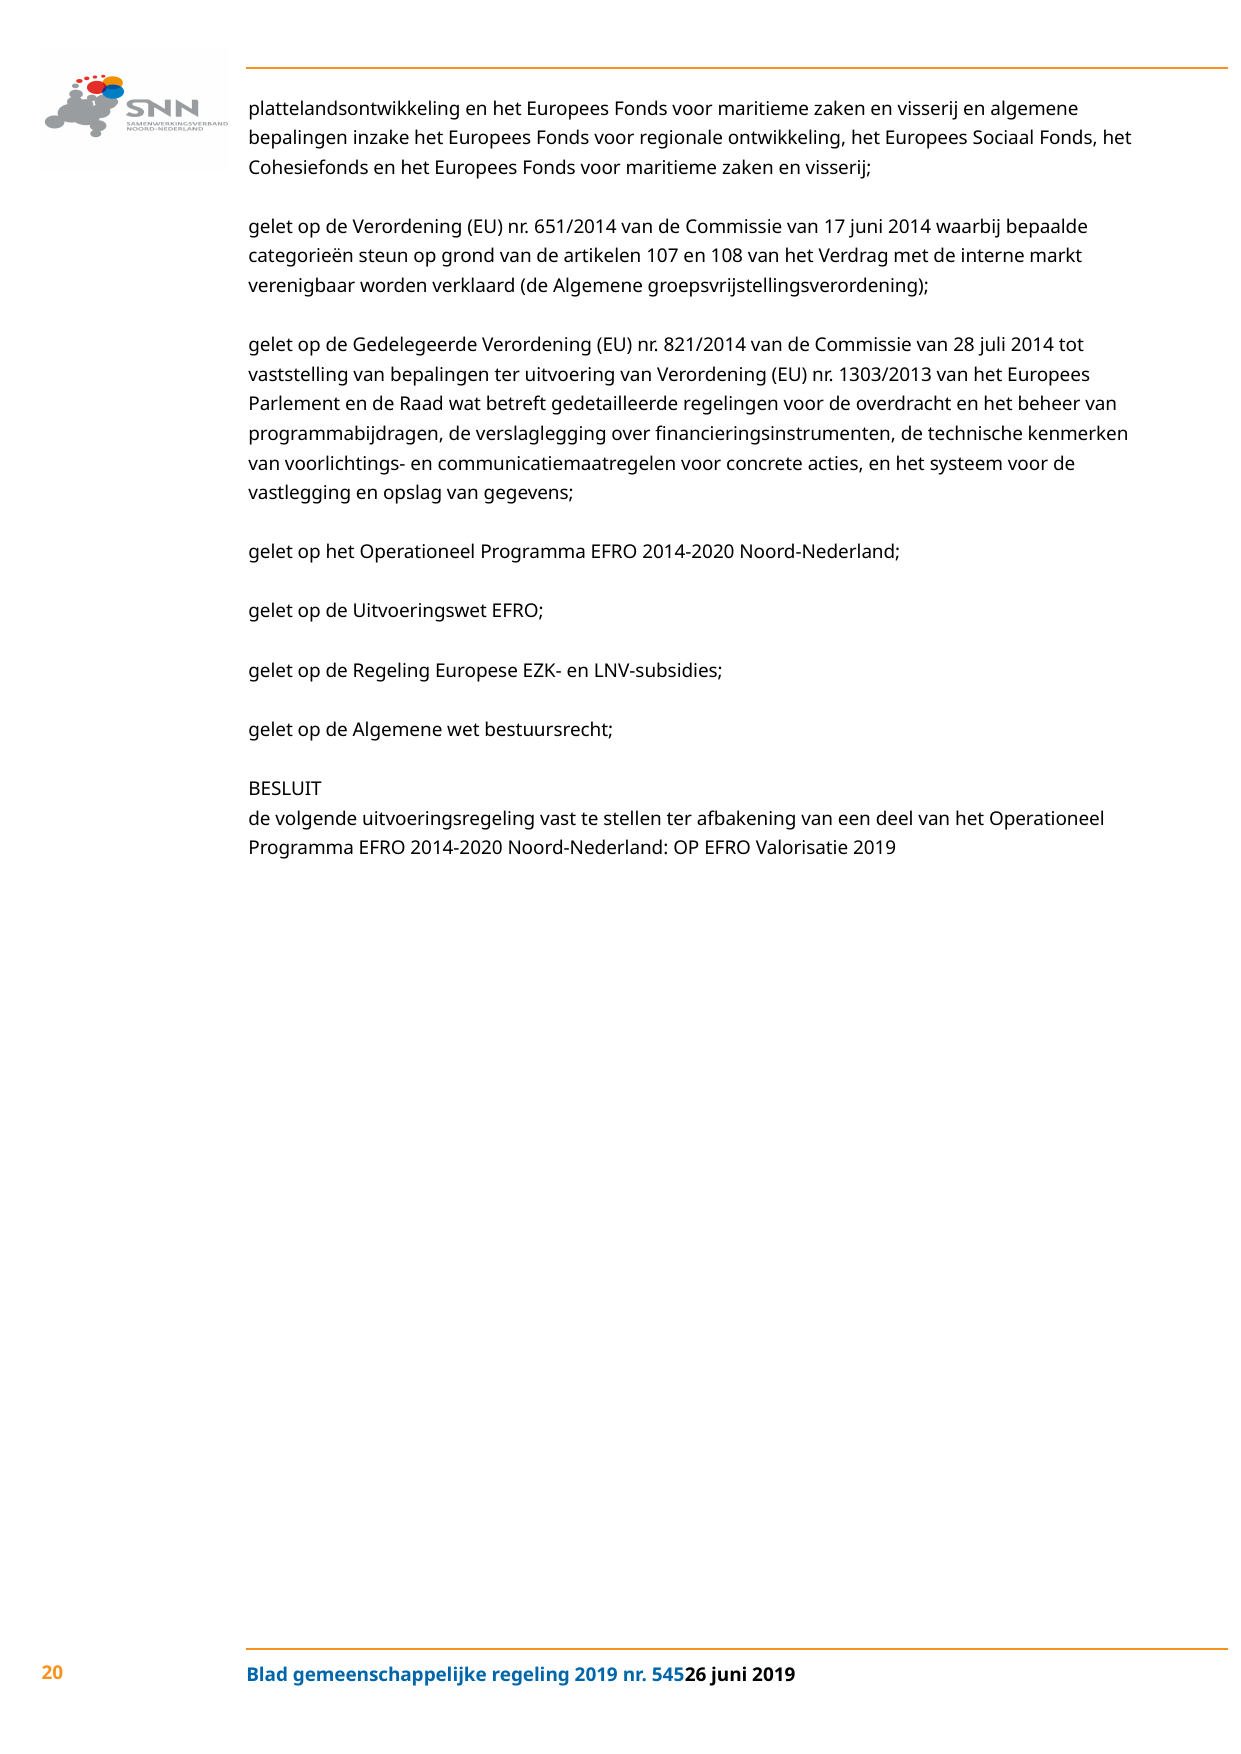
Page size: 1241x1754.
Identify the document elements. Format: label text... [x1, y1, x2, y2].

text gelet op de Gedelegeerde Verordening (EU) nr. 821/2014 van de Commissie van 28 juli 2014 tot vaststelling van bepalingen ter uitvoering van Verordening (EU) nr. 1303/2013 van het Europees Parlement en de Raad wat betreft gedetailleerde regelingen voor de overdracht en het beheer van programmabijdragen, de verslaglegging over financieringsinstrumenten, de technische kenmerken van voorlichtings- en communicatiemaatregelen voor concrete acties, en het systeem voor de vastlegging en opslag van gegevens; [248, 331, 1152, 505]
text gelet op het Operationeel Programma EFRO 2014-2020 Noord-Nederland; [248, 538, 1152, 564]
text gelet op de Uitvoeringswet EFRO; [248, 598, 1152, 623]
picture [41, 47, 231, 172]
text plattelandsontwikkeling en het Europees Fonds voor maritieme zaken en visserij en algemene bepalingen inzake het Europees Fonds voor regionale ontwikkeling, het Europees Sociaal Fonds, het Cohesiefonds en het Europees Fonds voor maritieme zaken en visserij; [248, 95, 1152, 180]
text gelet op de Algemene wet bestuursrecht; [248, 716, 1152, 742]
text gelet op de Regeling Europese EZK- en LNV-subsidies; [248, 657, 1152, 683]
text gelet op de Verordening (EU) nr. 651/2014 van de Commissie van 17 juni 2014 waarbij bepaalde categorieën steun op grond van de artikelen 107 en 108 van het Verdrag met de interne markt verenigbaar worden verklaard (de Algemene groepsvrijstellingsverordening); [248, 213, 1152, 298]
text de volgende uitvoeringsregeling vast te stellen ter afbakening van een deel van het Operationeel Programma EFRO 2014-2020 Noord-Nederland: OP EFRO Valorisatie 2019 [248, 805, 1152, 860]
text BESLUIT [248, 775, 1152, 801]
